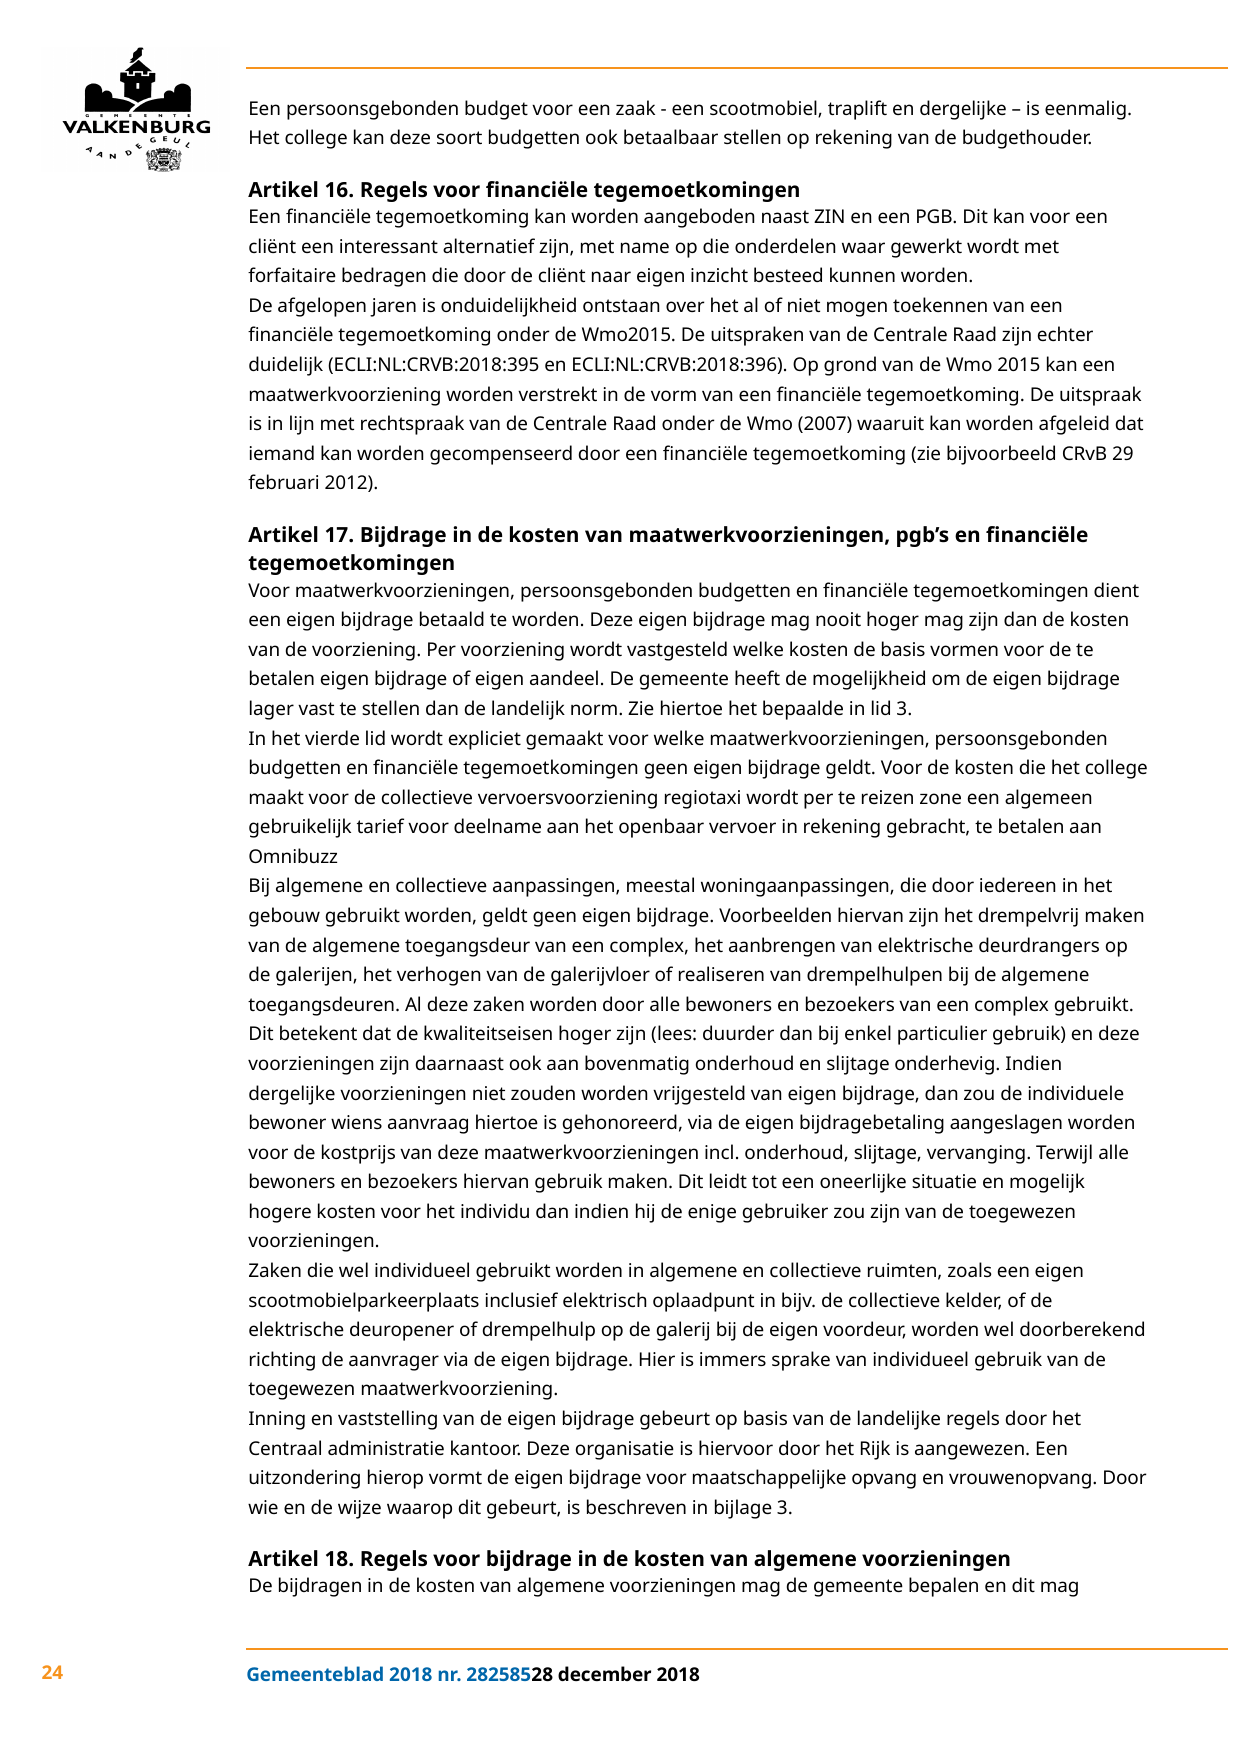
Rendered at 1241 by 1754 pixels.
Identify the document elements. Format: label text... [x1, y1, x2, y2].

text In het vierde lid wordt expliciet gemaakt voor welke maatwerkvoorzieningen, persoonsgebonden budgetten en financiële tegemoetkomingen geen eigen bijdrage geldt. Voor de kosten die het college maakt voor de collectieve vervoersvoorziening regiotaxi wordt per te reizen zone een algemeen gebruikelijk tarief voor deelname aan het openbaar vervoer in rekening gebracht, te betalen aan Omnibuzz [248, 725, 1152, 869]
text Bij algemene en collectieve aanpassingen, meestal woningaanpassingen, die door iedereen in het gebouw gebruikt worden, geldt geen eigen bijdrage. Voorbeelden hiervan zijn het drempelvrij maken van de algemene toegangsdeur van een complex, het aanbrengen van elektrische deurdrangers op de galerijen, het verhogen van de galerijvloer of realiseren van drempelhulpen bij de algemene toegangsdeuren. Al deze zaken worden door alle bewoners en bezoekers van een complex gebruikt. Dit betekent dat de kwaliteitseisen hoger zijn (lees: duurder dan bij enkel particulier gebruik) en deze voorzieningen zijn daarnaast ook aan bovenmatig onderhoud en slijtage onderhevig. Indien dergelijke voorzieningen niet zouden worden vrijgesteld van eigen bijdrage, dan zou de individuele bewoner wiens aanvraag hiertoe is gehonoreerd, via de eigen bijdragebetaling aangeslagen worden voor de kostprijs van deze maatwerkvoorzieningen incl. onderhoud, slijtage, vervanging. Terwijl alle bewoners en bezoekers hiervan gebruik maken. Dit leidt tot een oneerlijke situatie en mogelijk hogere kosten voor het individu dan indien hij de enige gebruiker zou zijn van de toegewezen voorzieningen. [248, 873, 1152, 1253]
text Artikel 18. Regels voor bijdrage in de kosten van algemene voorzieningen [248, 1544, 1152, 1573]
text Een financiële tegemoetkoming kan worden aangeboden naast ZIN en een PGB. Dit kan voor een cliënt een interessant alternatief zijn, met name op die onderdelen waar gewerkt wordt met forfaitaire bedragen die door de cliënt naar eigen inzicht besteed kunnen worden. [248, 203, 1152, 288]
text Een persoonsgebonden budget voor een zaak - een scootmobiel, traplift en dergelijke – is eenmalig. Het college kan deze soort budgetten ook betaalbaar stellen op rekening van de budgethouder. [248, 95, 1152, 150]
text Artikel 17. Bijdrage in de kosten van maatwerkvoorzieningen, pgb’s en financiële tegemoetkomingen [248, 520, 1152, 577]
text Voor maatwerkvoorzieningen, persoonsgebonden budgetten en financiële tegemoetkomingen dient een eigen bijdrage betaald te worden. Deze eigen bijdrage mag nooit hoger mag zijn dan de kosten van de voorziening. Per voorziening wordt vastgesteld welke kosten de basis vormen voor de te betalen eigen bijdrage of eigen aandeel. De gemeente heeft de mogelijkheid om de eigen bijdrage lager vast te stellen dan de landelijk norm. Zie hiertoe het bepaalde in lid 3. [248, 577, 1152, 721]
text De afgelopen jaren is onduidelijkheid ontstaan over het al of niet mogen toekennen van een financiële tegemoetkoming onder de Wmo2015. De uitspraken van de Centrale Raad zijn echter duidelijk (ECLI:NL:CRVB:2018:395 en ECLI:NL:CRVB:2018:396). Op grond van de Wmo 2015 kan een maatwerkvoorziening worden verstrekt in de vorm van een financiële tegemoetkoming. De uitspraak is in lijn met rechtspraak van de Centrale Raad onder de Wmo (2007) waaruit kan worden afgeleid dat iemand kan worden gecompenseerd door een financiële tegemoetkoming (zie bijvoorbeeld CRvB 29 februari 2012). [248, 292, 1152, 495]
picture [41, 47, 231, 172]
text Artikel 16. Regels voor financiële tegemoetkomingen [248, 175, 1152, 203]
text Inning en vaststelling van de eigen bijdrage gebeurt op basis van de landelijke regels door het Centraal administratie kantoor. Deze organisatie is hiervoor door het Rijk is aangewezen. Een uitzondering hierop vormt de eigen bijdrage voor maatschappelijke opvang en vrouwenopvang. Door wie en de wijze waarop dit gebeurt, is beschreven in bijlage 3. [248, 1405, 1152, 1519]
text De bijdragen in de kosten van algemene voorzieningen mag de gemeente bepalen en dit mag [248, 1573, 1152, 1598]
text Zaken die wel individueel gebruikt worden in algemene en collectieve ruimten, zoals een eigen scootmobielparkeerplaats inclusief elektrisch oplaadpunt in bijv. de collectieve kelder, of de elektrische deuropener of drempelhulp op de galerij bij de eigen voordeur, worden wel doorberekend richting de aanvrager via de eigen bijdrage. Hier is immers sprake van individueel gebruik van de toegewezen maatwerkvoorziening. [248, 1257, 1152, 1401]
